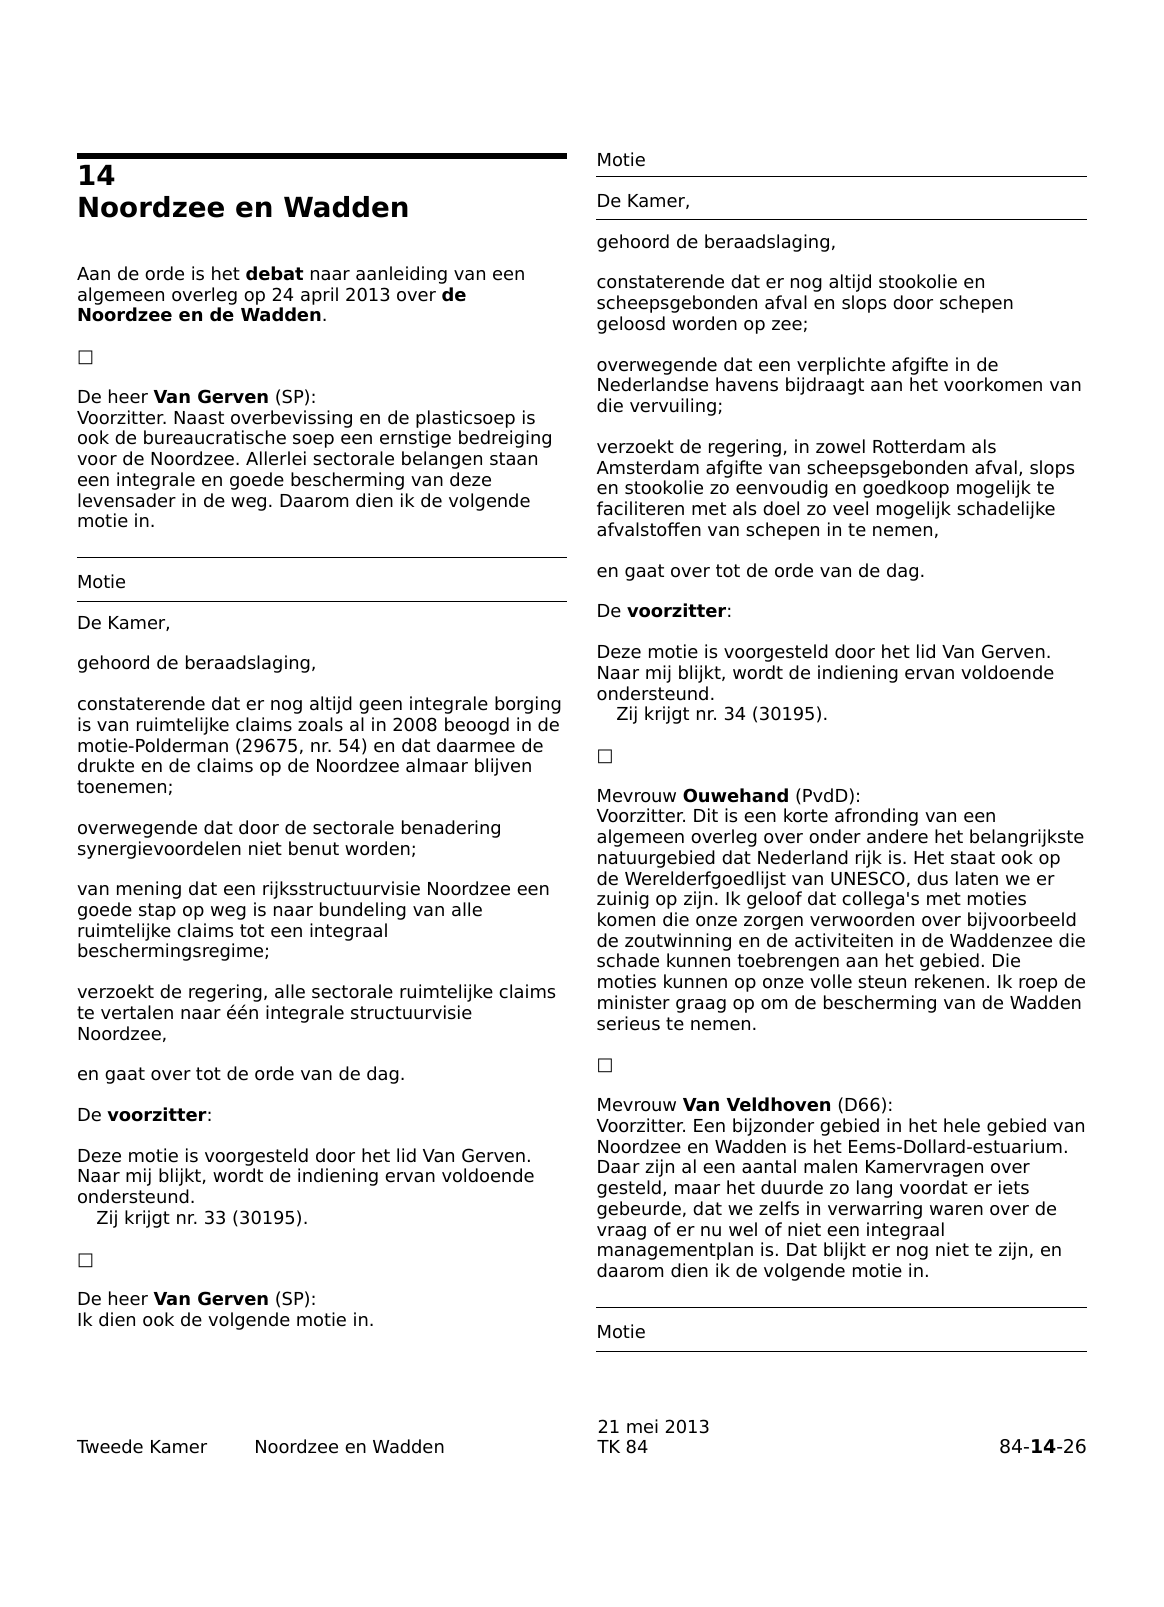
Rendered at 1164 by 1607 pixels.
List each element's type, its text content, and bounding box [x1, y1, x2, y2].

text en gaat over tot de orde van de dag. [596, 560, 1087, 581]
text en gaat over tot de orde van de dag. [77, 1064, 567, 1085]
text van mening dat een rijksstructuurvisie Noordzee een goede stap op weg is naar bundeling van alle ruimtelijke claims tot een integraal beschermingsregime; [77, 879, 567, 962]
text Deze motie is voorgesteld door het lid Van Gerven. Naar mij blijkt, wordt de indiening ervan voldoende ondersteund. [596, 642, 1087, 704]
text overwegende dat door de sectorale benadering synergievoordelen niet benut worden; [77, 818, 567, 859]
text Ik dien ook de volgende motie in. [77, 1310, 567, 1331]
text constaterende dat er nog altijd stookolie en scheepsgebonden afval en slops door schepen geloosd worden op zee; [596, 272, 1087, 334]
text verzoekt de regering, alle sectorale ruimtelijke claims te vertalen naar één integrale structuurvisie Noordzee, [77, 982, 567, 1044]
text □ [596, 1054, 1087, 1075]
text De Kamer, [596, 191, 1087, 212]
text De heer Van Gerven (SP): [77, 1289, 567, 1310]
text Zij krijgt nr. 33 (30195). [77, 1208, 567, 1228]
text verzoekt de regering, in zowel Rotterdam als Amsterdam afgifte van scheepsgebonden afval, slops en stookolie zo eenvoudig en goedkoop mogelijk te faciliteren met als doel zo veel mogelijk schadelijke afvalstoffen van schepen in te nemen, [596, 437, 1087, 540]
text Deze motie is voorgesteld door het lid Van Gerven. Naar mij blijkt, wordt de indiening ervan voldoende ondersteund. [77, 1146, 567, 1208]
text Voorzitter. Dit is een korte afronding van een algemeen overleg over onder andere het belangrijkste natuurgebied dat Nederland rijk is. Het staat ook op de Werelderfgoedlijst van UNESCO, dus laten we er zuinig op zijn. Ik geloof dat collega's met moties komen die onze zorgen verwoorden over bijvoorbeeld de zoutwinning en de activiteiten in de Waddenzee die schade kunnen toebrengen aan het gebied. Die moties kunnen op onze volle steun rekenen. Ik roep de minister graag op om de bescherming van de Wadden serieus te nemen. [596, 806, 1087, 1034]
text □ [596, 745, 1087, 766]
text Mevrouw Ouwehand (PvdD): [596, 786, 1087, 806]
text Voorzitter. Een bijzonder gebied in het hele gebied van Noordzee en Wadden is het Eems-Dollard-estuarium. Daar zijn al een aantal malen Kamervragen over gesteld, maar het duurde zo lang voordat er iets gebeurde, dat we zelfs in verwarring waren over de vraag of er nu wel of niet een integraal managementplan is. Dat blijkt er nog niet te zijn, en daarom dien ik de volgende motie in. [596, 1116, 1087, 1282]
text De voorzitter: [77, 1105, 567, 1126]
text gehoord de beraadslaging, [596, 232, 1087, 252]
text De voorzitter: [596, 601, 1087, 622]
text Motie [596, 1321, 1087, 1342]
text □ [77, 346, 567, 367]
text gehoord de beraadslaging, [77, 653, 567, 674]
text Zij krijgt nr. 34 (30195). [596, 704, 1087, 725]
text Voorzitter. Naast overbevissing en de plasticsoep is ook de bureaucratische soep een ernstige bedreiging voor de Noordzee. Allerlei sectorale belangen staan een integrale en goede bescherming van deze levensader in de weg. Daarom dien ik de volgende motie in. [77, 407, 567, 532]
text overwegende dat een verplichte afgifte in de Nederlandse havens bijdraagt aan het voorkomen van die vervuiling; [596, 354, 1087, 417]
text De heer Van Gerven (SP): [77, 387, 567, 407]
text De Kamer, [77, 612, 567, 633]
text Motie [77, 572, 567, 592]
title 14 Noordzee en Wadden [77, 159, 567, 224]
text □ [77, 1248, 567, 1269]
text Motie [596, 150, 1087, 171]
text Mevrouw Van Veldhoven (D66): [596, 1095, 1087, 1116]
text Aan de orde is het debat naar aanleiding van een algemeen overleg op 24 april 2013 over de Noordzee en de Wadden. [77, 264, 567, 326]
text constaterende dat er nog altijd geen integrale borging is van ruimtelijke claims zoals al in 2008 beoogd in de motie-Polderman (29675, nr. 54) en dat daarmee de drukte en de claims op de Noordzee almaar blijven toenemen; [77, 694, 567, 798]
